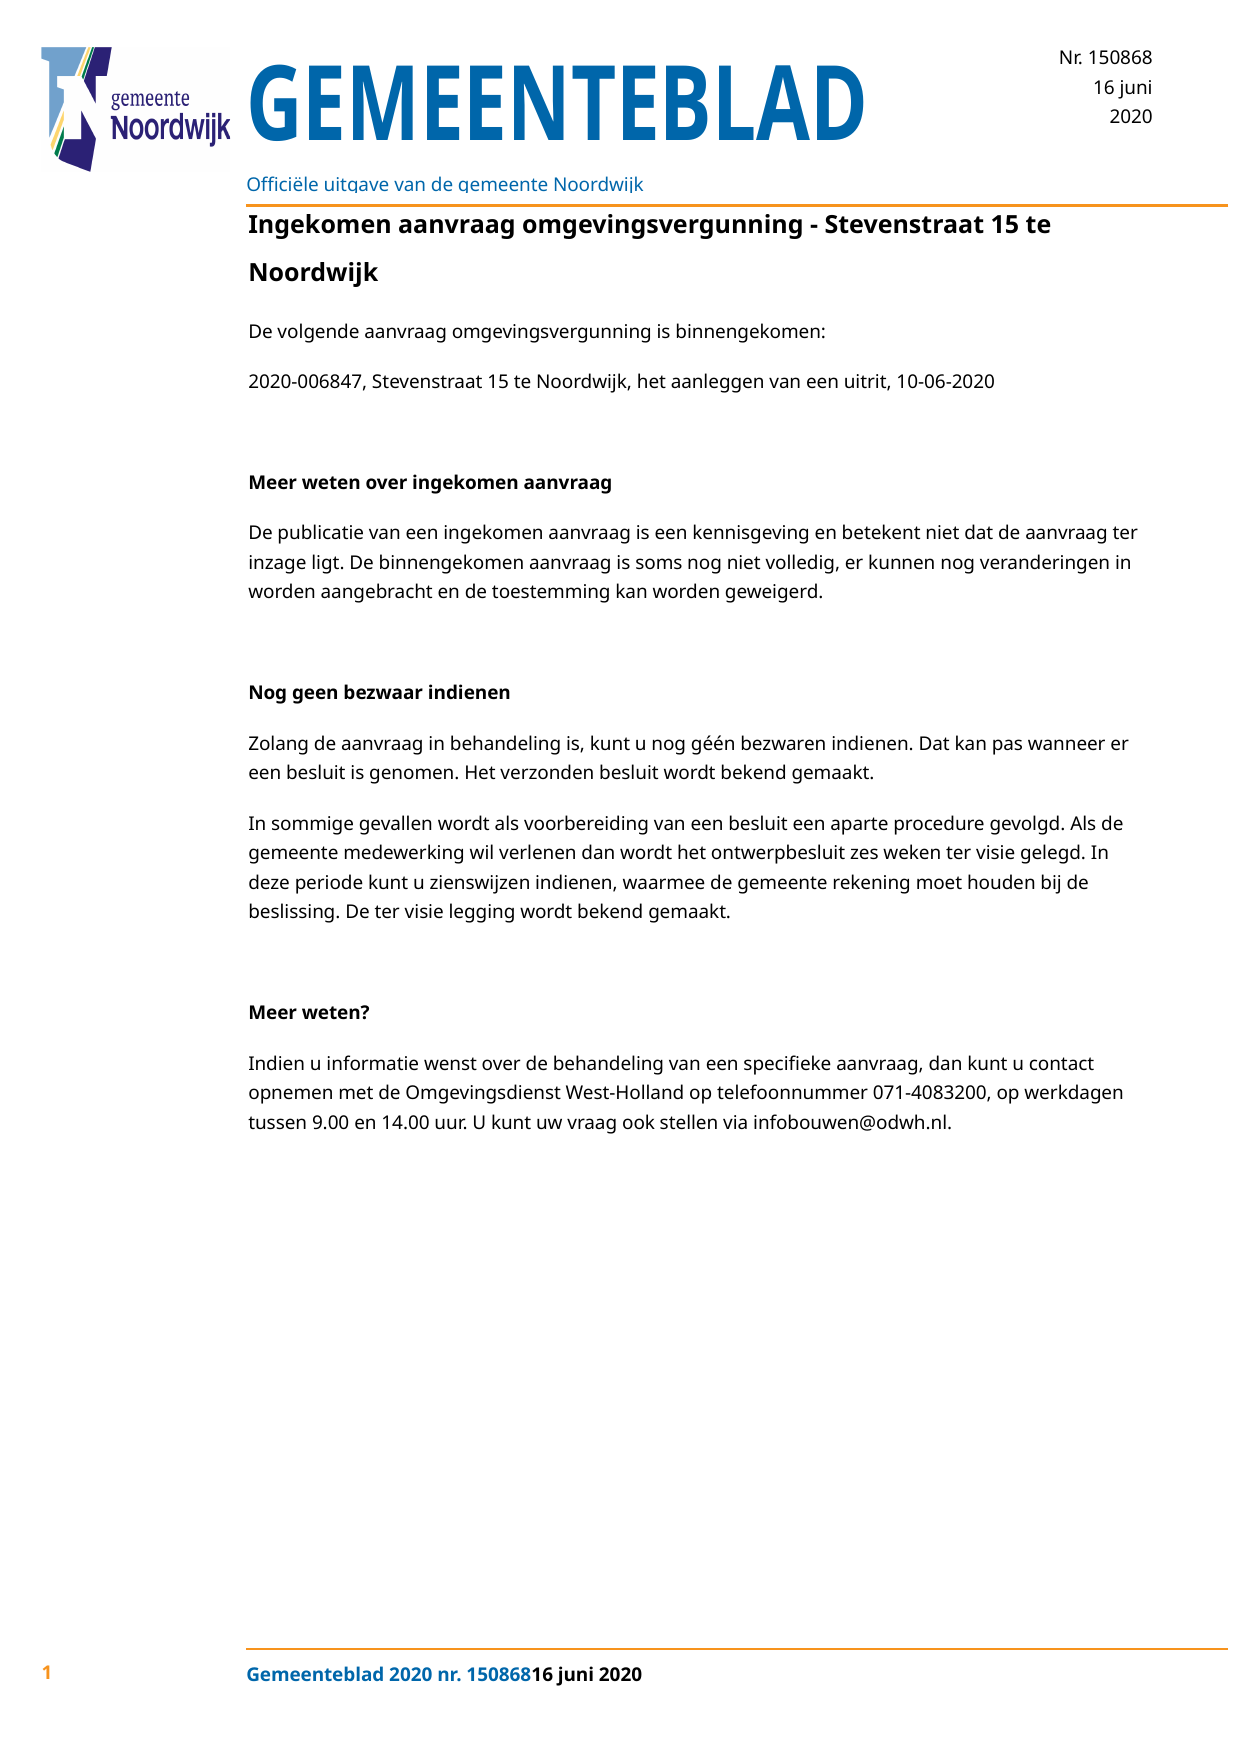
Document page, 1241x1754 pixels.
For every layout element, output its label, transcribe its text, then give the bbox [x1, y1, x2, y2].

text 2020-006847, Stevenstraat 15 te Noordwijk, het aanleggen van een uitrit, 10-06-2020 [248, 368, 1152, 394]
text Ingekomen aanvraag omgevingsvergunning - Stevenstraat 15 te Noordwijk [248, 207, 1152, 288]
text Meer weten over ingekomen aanvraag [248, 469, 1152, 495]
text De volgende aanvraag omgevingsvergunning is binnengekomen: [248, 318, 1152, 344]
text Meer weten? [248, 999, 1152, 1025]
text De publicatie van een ingekomen aanvraag is een kennisgeving en betekent niet dat de aanvraag ter inzage ligt. De binnengekomen aanvraag is soms nog niet volledig, er kunnen nog veranderingen in worden aangebracht en de toestemming kan worden geweigerd. [248, 519, 1152, 604]
text Indien u informatie wenst over de behandeling van een specifieke aanvraag, dan kunt u contact opnemen met de Omgevingsdienst West-Holland op telefoonnummer 071-4083200, op werkdagen tussen 9.00 en 14.00 uur. U kunt uw vraag ook stellen via infobouwen@odwh.nl. [248, 1050, 1152, 1135]
picture [41, 47, 231, 172]
text Zolang de aanvraag in behandeling is, kunt u nog géén bezwaren indienen. Dat kan pas wanneer er een besluit is genomen. Het verzonden besluit wordt bekend gemaakt. [248, 730, 1152, 785]
text Nog geen bezwaar indienen [248, 679, 1152, 705]
text In sommige gevallen wordt als voorbereiding van een besluit een aparte procedure gevolgd. Als de gemeente medewerking wil verlenen dan wordt het ontwerpbesluit zes weken ter visie gelegd. In deze periode kunt u zienswijzen indienen, waarmee de gemeente rekening moet houden bij de beslissing. De ter visie legging wordt bekend gemaakt. [248, 810, 1152, 924]
